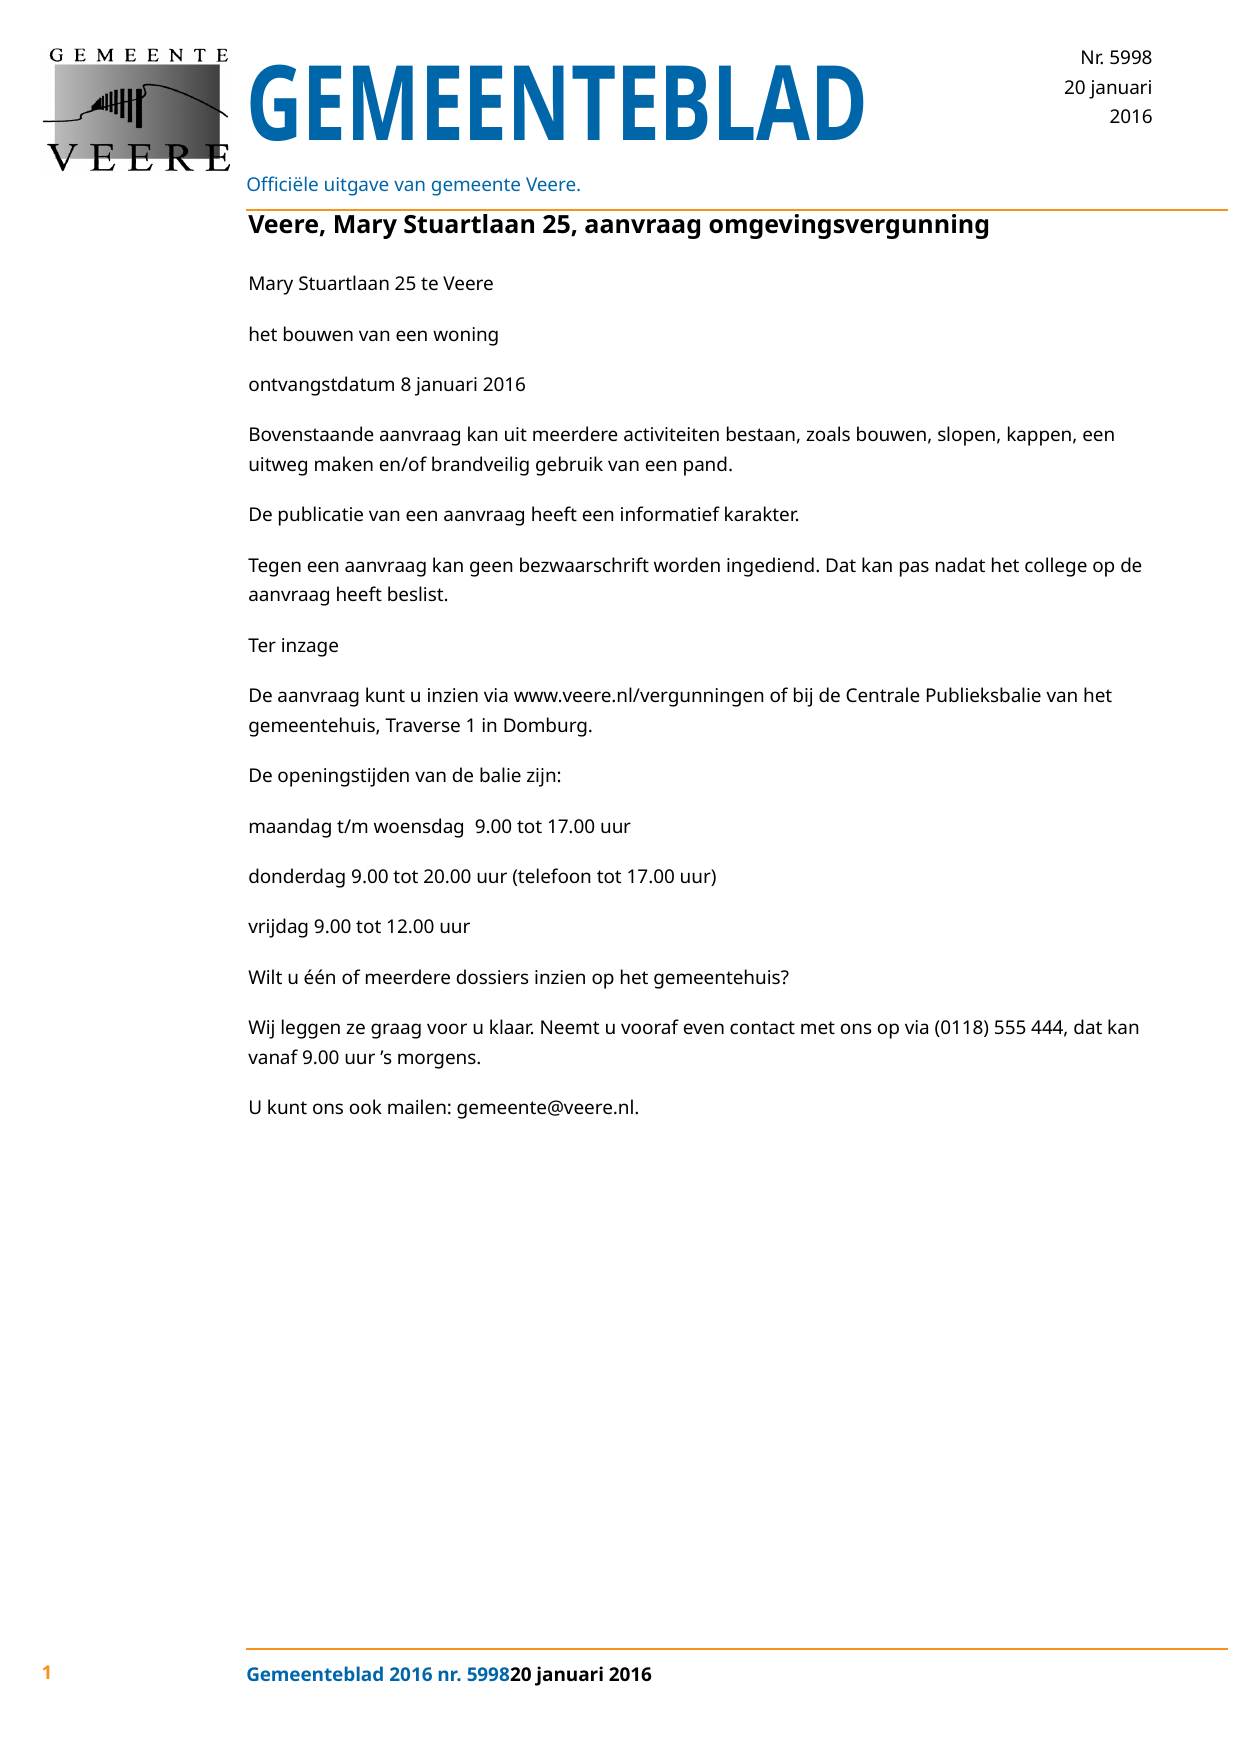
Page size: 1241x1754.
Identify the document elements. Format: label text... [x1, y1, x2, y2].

text Bovenstaande aanvraag kan uit meerdere activiteiten bestaan, zoals bouwen, slopen, kappen, een uitweg maken en/of brandveilig gebruik van een pand. [248, 422, 1152, 477]
text vrijdag 9.00 tot 12.00 uur [248, 914, 1152, 939]
text U kunt ons ook mailen: gemeente@veere.nl. [248, 1094, 1152, 1120]
text Tegen een aanvraag kan geen bezwaarschrift worden ingediend. Dat kan pas nadat het college op de aanvraag heeft beslist. [248, 552, 1152, 607]
picture [41, 47, 231, 172]
text het bouwen van een woning [248, 321, 1152, 346]
text Ter inzage [248, 632, 1152, 658]
text donderdag 9.00 tot 20.00 uur (telefoon tot 17.00 uur) [248, 863, 1152, 889]
text Wilt u één of meerdere dossiers inzien op het gemeentehuis? [248, 964, 1152, 990]
text De publicatie van een aanvraag heeft een informatief karakter. [248, 502, 1152, 527]
text maandag t/m woensdag 9.00 tot 17.00 uur [248, 813, 1152, 838]
text Mary Stuartlaan 25 te Veere [248, 270, 1152, 296]
text Veere, Mary Stuartlaan 25, aanvraag omgevingsvergunning [248, 211, 1152, 241]
text De openingstijden van de balie zijn: [248, 762, 1152, 788]
text ontvangstdatum 8 januari 2016 [248, 371, 1152, 397]
text Wij leggen ze graag voor u klaar. Neemt u vooraf even contact met ons op via (0118) 555 444, dat kan vanaf 9.00 uur ’s morgens. [248, 1014, 1152, 1070]
text De aanvraag kunt u inzien via www.veere.nl/vergunningen of bij de Centrale Publieksbalie van het gemeentehuis, Traverse 1 in Domburg. [248, 682, 1152, 738]
